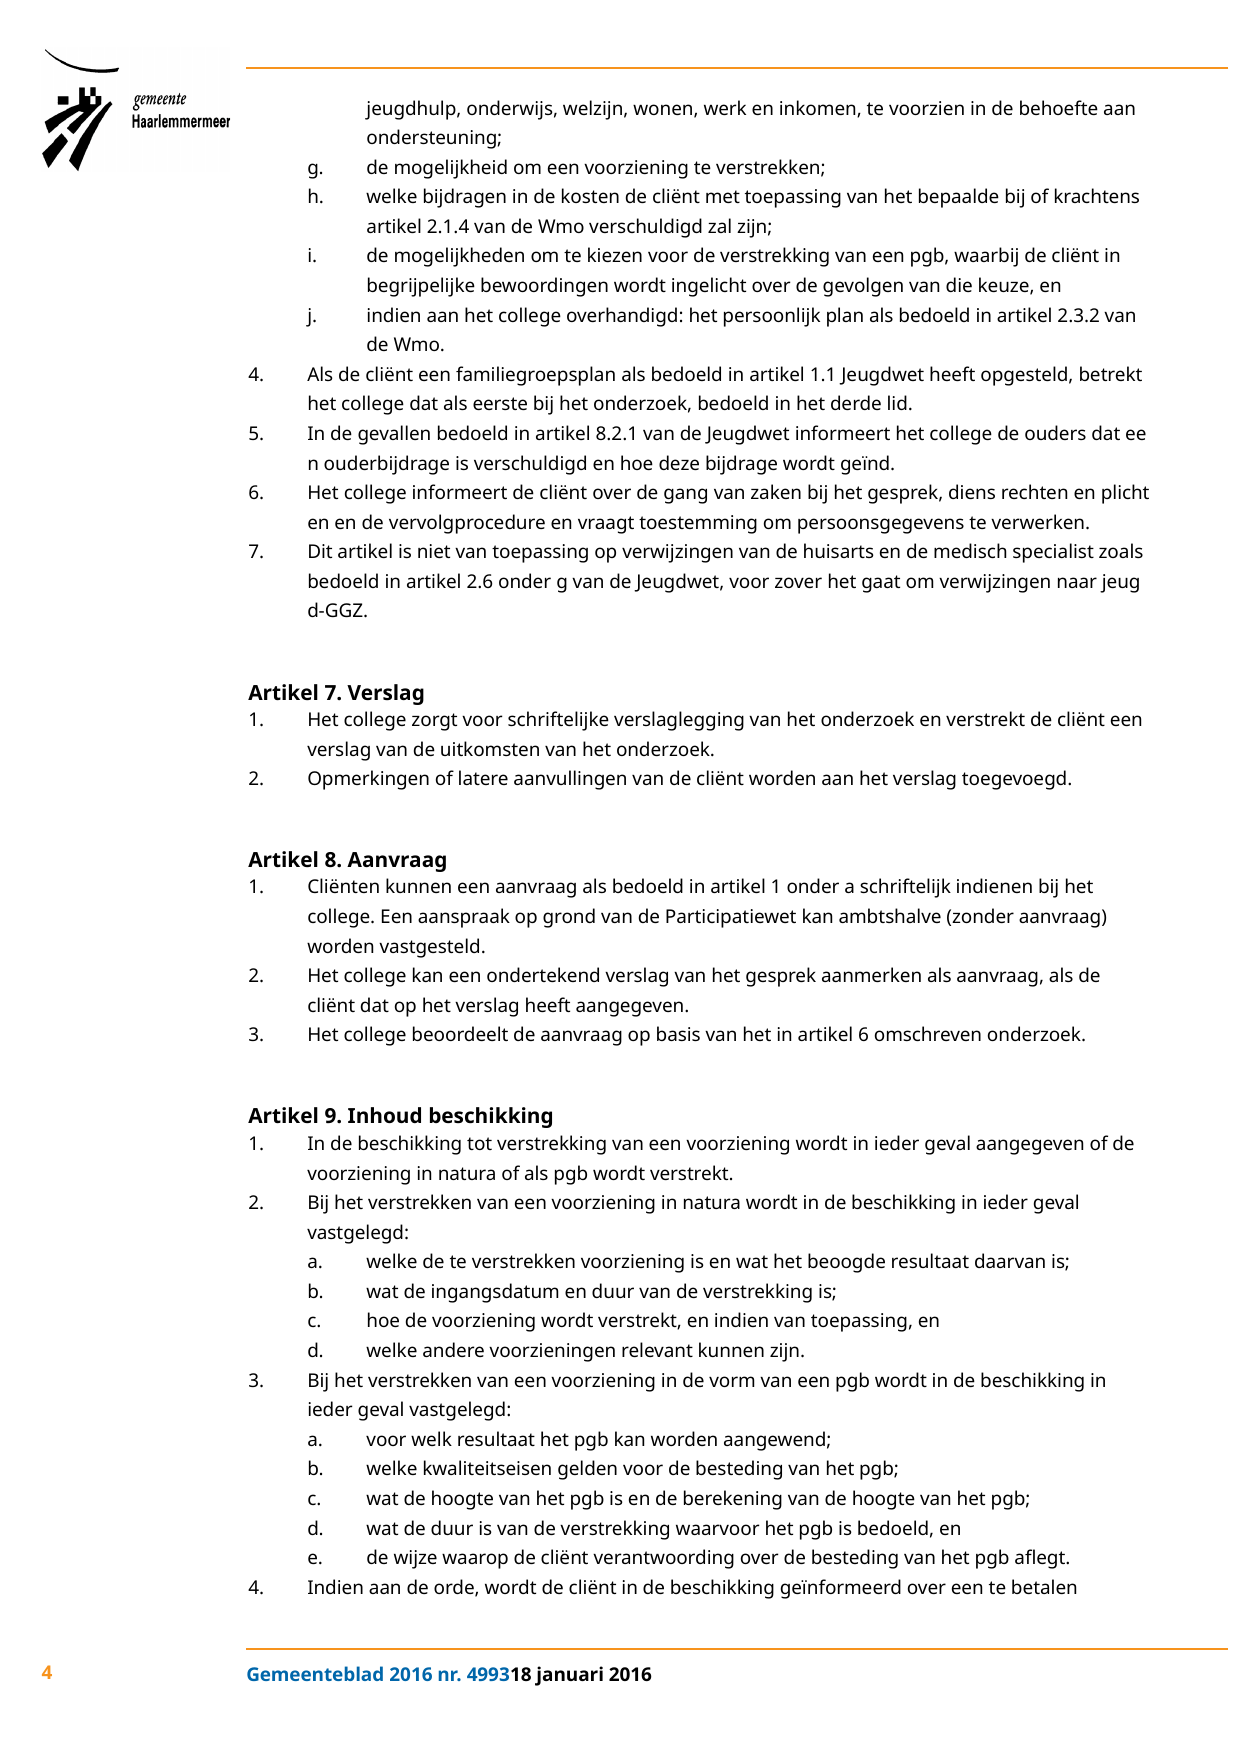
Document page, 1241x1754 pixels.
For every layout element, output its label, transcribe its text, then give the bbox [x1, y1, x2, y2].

list Dit artikel is niet van toepassing op verwijzingen van de huisarts en de medisch specialist zoals bedoeld in artikel 2.6 onder g van de Jeugdwet, voor zover het gaat om verwijzingen naar jeugd-GGZ. [248, 538, 1152, 623]
list Het college kan een ondertekend verslag van het gesprek aanmerken als aanvraag, als de cliënt dat op het verslag heeft aangegeven. [248, 962, 1152, 1018]
list wat de hoogte van het pgb is en de berekening van de hoogte van het pgb; [307, 1485, 1152, 1511]
list welke kwaliteitseisen gelden voor de besteding van het pgb; [307, 1456, 1152, 1481]
list wat de duur is van de verstrekking waarvoor het pgb is bedoeld, en [307, 1515, 1152, 1540]
list Het college zorgt voor schriftelijke verslaglegging van het onderzoek en verstrekt de cliënt een verslag van de uitkomsten van het onderzoek. [248, 706, 1152, 761]
text Artikel 7. Verslag [248, 678, 1152, 706]
list Bij het verstrekken van een voorziening in de vorm van een pgb wordt in de beschikking in ieder geval vastgelegd: [248, 1367, 1152, 1422]
list welke de te verstrekken voorziening is en wat het beoogde resultaat daarvan is; [307, 1248, 1152, 1274]
list jeugdhulp, onderwijs, welzijn, wonen, werk en inkomen, te voorzien in de behoefte aan ondersteuning; [307, 95, 1152, 150]
list Het college beoordeelt de aanvraag op basis van het in artikel 6 omschreven onderzoek. [248, 1022, 1152, 1047]
list Cliënten kunnen een aanvraag als bedoeld in artikel 1 onder a schriftelijk indienen bij het college. Een aanspraak op grond van de Participatiewet kan ambtshalve (zonder aanvraag) worden vastgesteld. [248, 874, 1152, 959]
list welke bijdragen in de kosten de cliënt met toepassing van het bepaalde bij of krachtens artikel 2.1.4 van de Wmo verschuldigd zal zijn; [307, 183, 1152, 239]
list hoe de voorziening wordt verstrekt, en indien van toepassing, en [307, 1308, 1152, 1333]
list Als de cliënt een familiegroepsplan als bedoeld in artikel 1.1 Jeugdwet heeft opgesteld, betrekt het college dat als eerste bij het onderzoek, bedoeld in het derde lid. [248, 361, 1152, 416]
list de mogelijkheid om een voorziening te verstrekken; [307, 154, 1152, 180]
picture [41, 47, 231, 172]
list welke andere voorzieningen relevant kunnen zijn. [307, 1337, 1152, 1363]
list Het college informeert de cliënt over de gang van zaken bij het gesprek, diens rechten en plichten en de vervolgprocedure en vraagt toestemming om persoonsgegevens te verwerken. [248, 479, 1152, 535]
list voor welk resultaat het pgb kan worden aangewend; [307, 1426, 1152, 1452]
list indien aan het college overhandigd: het persoonlijk plan als bedoeld in artikel 2.3.2 van de Wmo. [307, 302, 1152, 357]
list Indien aan de orde, wordt de cliënt in de beschikking geïnformeerd over een te betalen [248, 1574, 1152, 1599]
list de wijze waarop de cliënt verantwoording over de besteding van het pgb aflegt. [307, 1544, 1152, 1570]
text Artikel 9. Inhoud beschikking [248, 1102, 1152, 1130]
list Opmerkingen of latere aanvullingen van de cliënt worden aan het verslag toegevoegd. [248, 765, 1152, 791]
list wat de ingangsdatum en duur van de verstrekking is; [307, 1278, 1152, 1304]
list In de beschikking tot verstrekking van een voorziening wordt in ieder geval aangegeven of de voorziening in natura of als pgb wordt verstrekt. [248, 1130, 1152, 1185]
list In de gevallen bedoeld in artikel 8.2.1 van de Jeugdwet informeert het college de ouders dat een ouderbijdrage is verschuldigd en hoe deze bijdrage wordt geïnd. [248, 420, 1152, 476]
list de mogelijkheden om te kiezen voor de verstrekking van een pgb, waarbij de cliënt in begrijpelijke bewoordingen wordt ingelicht over de gevolgen van die keuze, en [307, 243, 1152, 298]
list Bij het verstrekken van een voorziening in natura wordt in de beschikking in ieder geval vastgelegd: [248, 1189, 1152, 1244]
text Artikel 8. Aanvraag [248, 845, 1152, 874]
